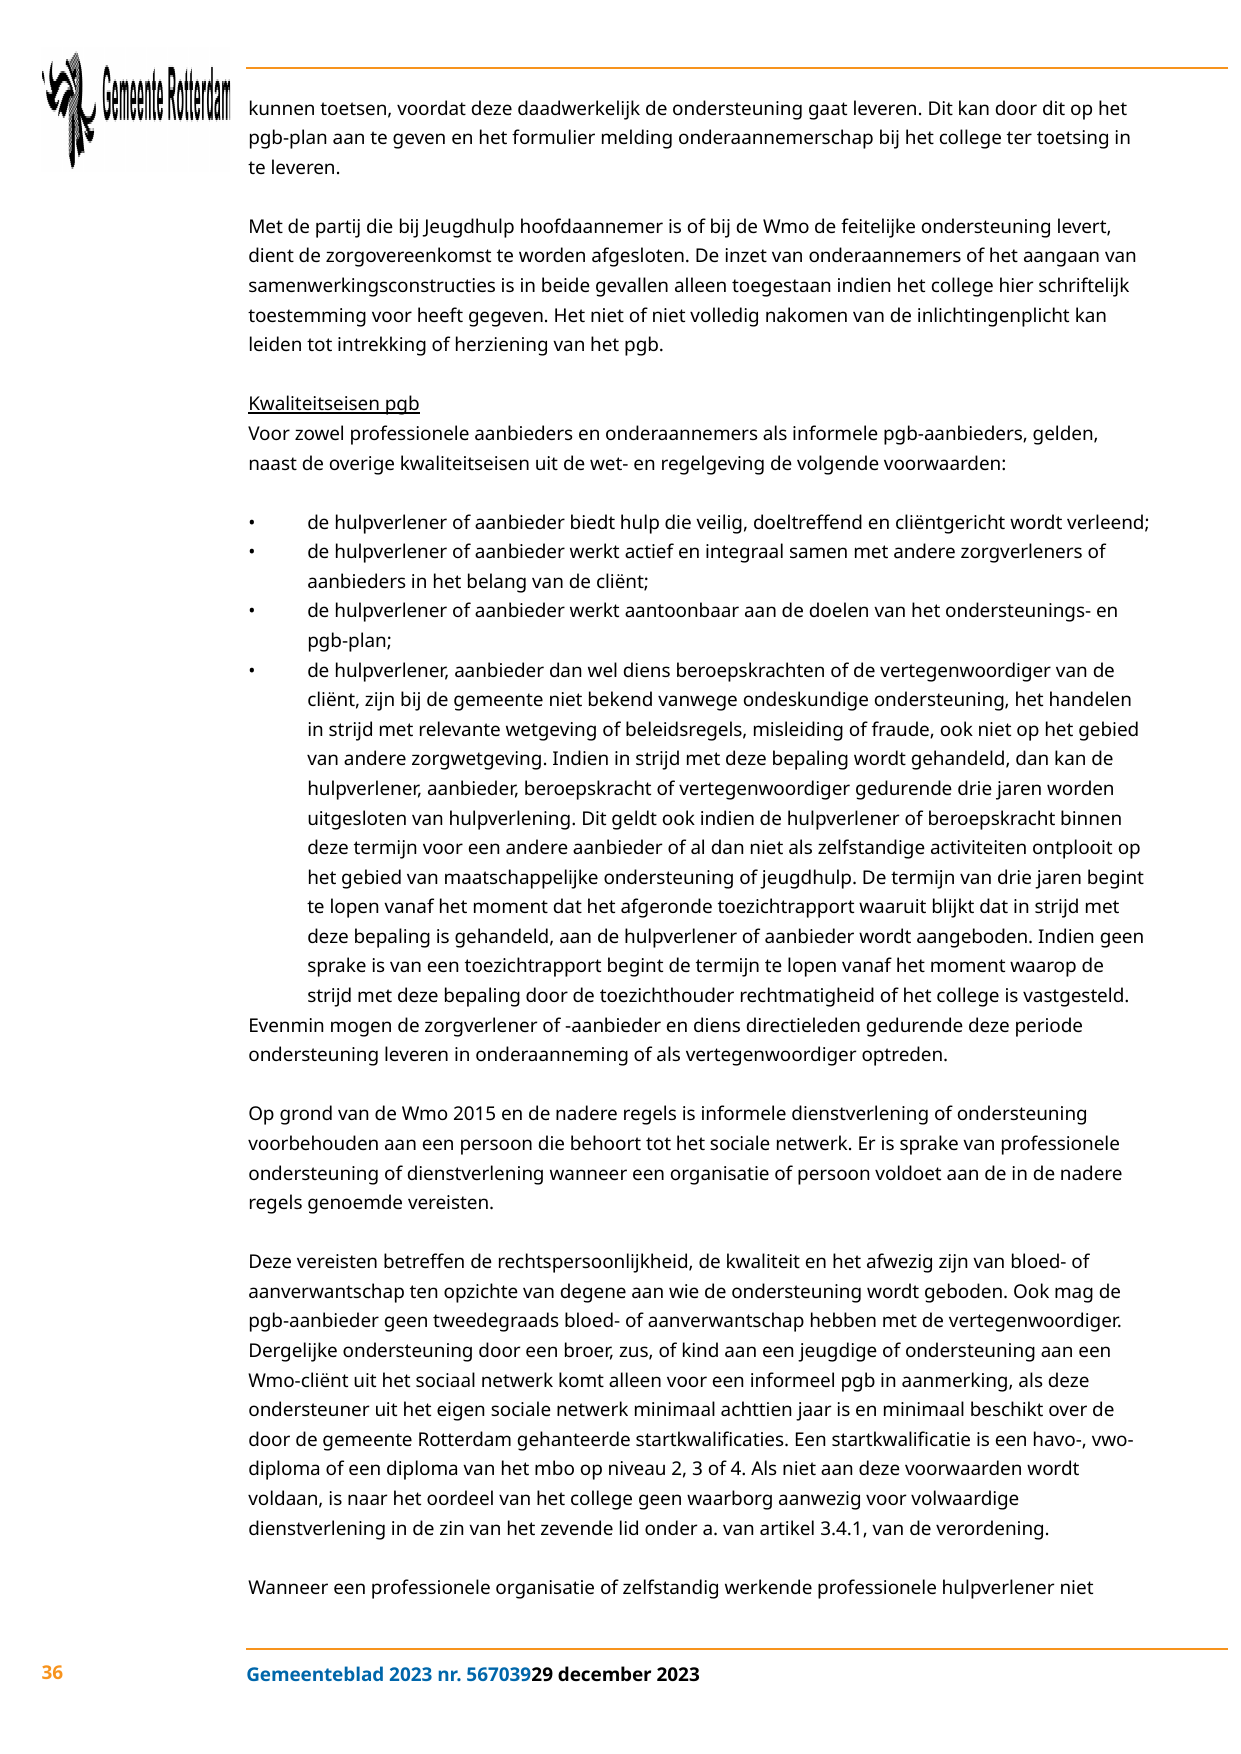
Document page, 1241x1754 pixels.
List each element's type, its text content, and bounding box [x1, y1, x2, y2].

text Met de partij die bij Jeugdhulp hoofdaannemer is of bij de Wmo de feitelijke ondersteuning levert, dient de zorgovereenkomst te worden afgesloten. De inzet van onderaannemers of het aangaan van samenwerkingsconstructies is in beide gevallen alleen toegestaan indien het college hier schriftelijk toestemming voor heeft gegeven. Het niet of niet volledig nakomen van de inlichtingenplicht kan leiden tot intrekking of herziening van het pgb. [248, 213, 1152, 357]
list de hulpverlener, aanbieder dan wel diens beroepskrachten of de vertegenwoordiger van de cliënt, zijn bij de gemeente niet bekend vanwege ondeskundige ondersteuning, het handelen in strijd met relevante wetgeving of beleidsregels, misleiding of fraude, ook niet op het gebied van andere zorgwetgeving. Indien in strijd met deze bepaling wordt gehandeld, dan kan de hulpverlener, aanbieder, beroepskracht of vertegenwoordiger gedurende drie jaren worden uitgesloten van hulpverlening. Dit geldt ook indien de hulpverlener of beroepskracht binnen deze termijn voor een andere aanbieder of al dan niet als zelfstandige activiteiten ontplooit op het gebied van maatschappelijke ondersteuning of jeugdhulp. De termijn van drie jaren begint te lopen vanaf het moment dat het afgeronde toezichtrapport waaruit blijkt dat in strijd met deze bepaling is gehandeld, aan de hulpverlener of aanbieder wordt aangeboden. Indien geen sprake is van een toezichtrapport begint de termijn te lopen vanaf het moment waarop de strijd met deze bepaling door de toezichthouder rechtmatigheid of het college is vastgesteld. [248, 657, 1152, 1008]
text Kwaliteitseisen pgb [248, 391, 1152, 416]
text kunnen toetsen, voordat deze daadwerkelijk de ondersteuning gaat leveren. Dit kan door dit op het pgb-plan aan te geven en het formulier melding onderaannemerschap bij het college ter toetsing in te leveren. [248, 95, 1152, 180]
text Deze vereisten betreffen de rechtspersoonlijkheid, de kwaliteit en het afwezig zijn van bloed- of aanverwantschap ten opzichte van degene aan wie de ondersteuning wordt geboden. Ook mag de pgb-aanbieder geen tweedegraads bloed- of aanverwantschap hebben met de vertegenwoordiger. Dergelijke ondersteuning door een broer, zus, of kind aan een jeugdige of ondersteuning aan een Wmo-cliënt uit het sociaal netwerk komt alleen voor een informeel pgb in aanmerking, als deze ondersteuner uit het eigen sociale netwerk minimaal achttien jaar is en minimaal beschikt over de door de gemeente Rotterdam gehanteerde startkwalificaties. Een startkwalificatie is een havo-, vwo-diploma of een diploma van het mbo op niveau 2, 3 of 4. Als niet aan deze voorwaarden wordt voldaan, is naar het oordeel van het college geen waarborg aanwezig voor volwaardige dienstverlening in de zin van het zevende lid onder a. van artikel 3.4.1, van de verordening. [248, 1248, 1152, 1541]
text Evenmin mogen de zorgverlener of -aanbieder en diens directieleden gedurende deze periode ondersteuning leveren in onderaanneming of als vertegenwoordiger optreden. [248, 1012, 1152, 1067]
list de hulpverlener of aanbieder biedt hulp die veilig, doeltreffend en cliëntgericht wordt verleend; [248, 509, 1152, 535]
list de hulpverlener of aanbieder werkt actief en integraal samen met andere zorgverleners of aanbieders in het belang van de cliënt; [248, 538, 1152, 594]
list de hulpverlener of aanbieder werkt aantoonbaar aan de doelen van het ondersteunings- en pgb-plan; [248, 598, 1152, 653]
picture [41, 47, 231, 172]
text Wanneer een professionele organisatie of zelfstandig werkende professionele hulpverlener niet [248, 1574, 1152, 1600]
text Voor zowel professionele aanbieders en onderaannemers als informele pgb-aanbieders, gelden, naast de overige kwaliteitseisen uit de wet- en regelgeving de volgende voorwaarden: [248, 420, 1152, 476]
text Op grond van de Wmo 2015 en de nadere regels is informele dienstverlening of ondersteuning voorbehouden aan een persoon die behoort tot het sociale netwerk. Er is sprake van professionele ondersteuning of dienstverlening wanneer een organisatie of persoon voldoet aan de in de nadere regels genoemde vereisten. [248, 1101, 1152, 1215]
